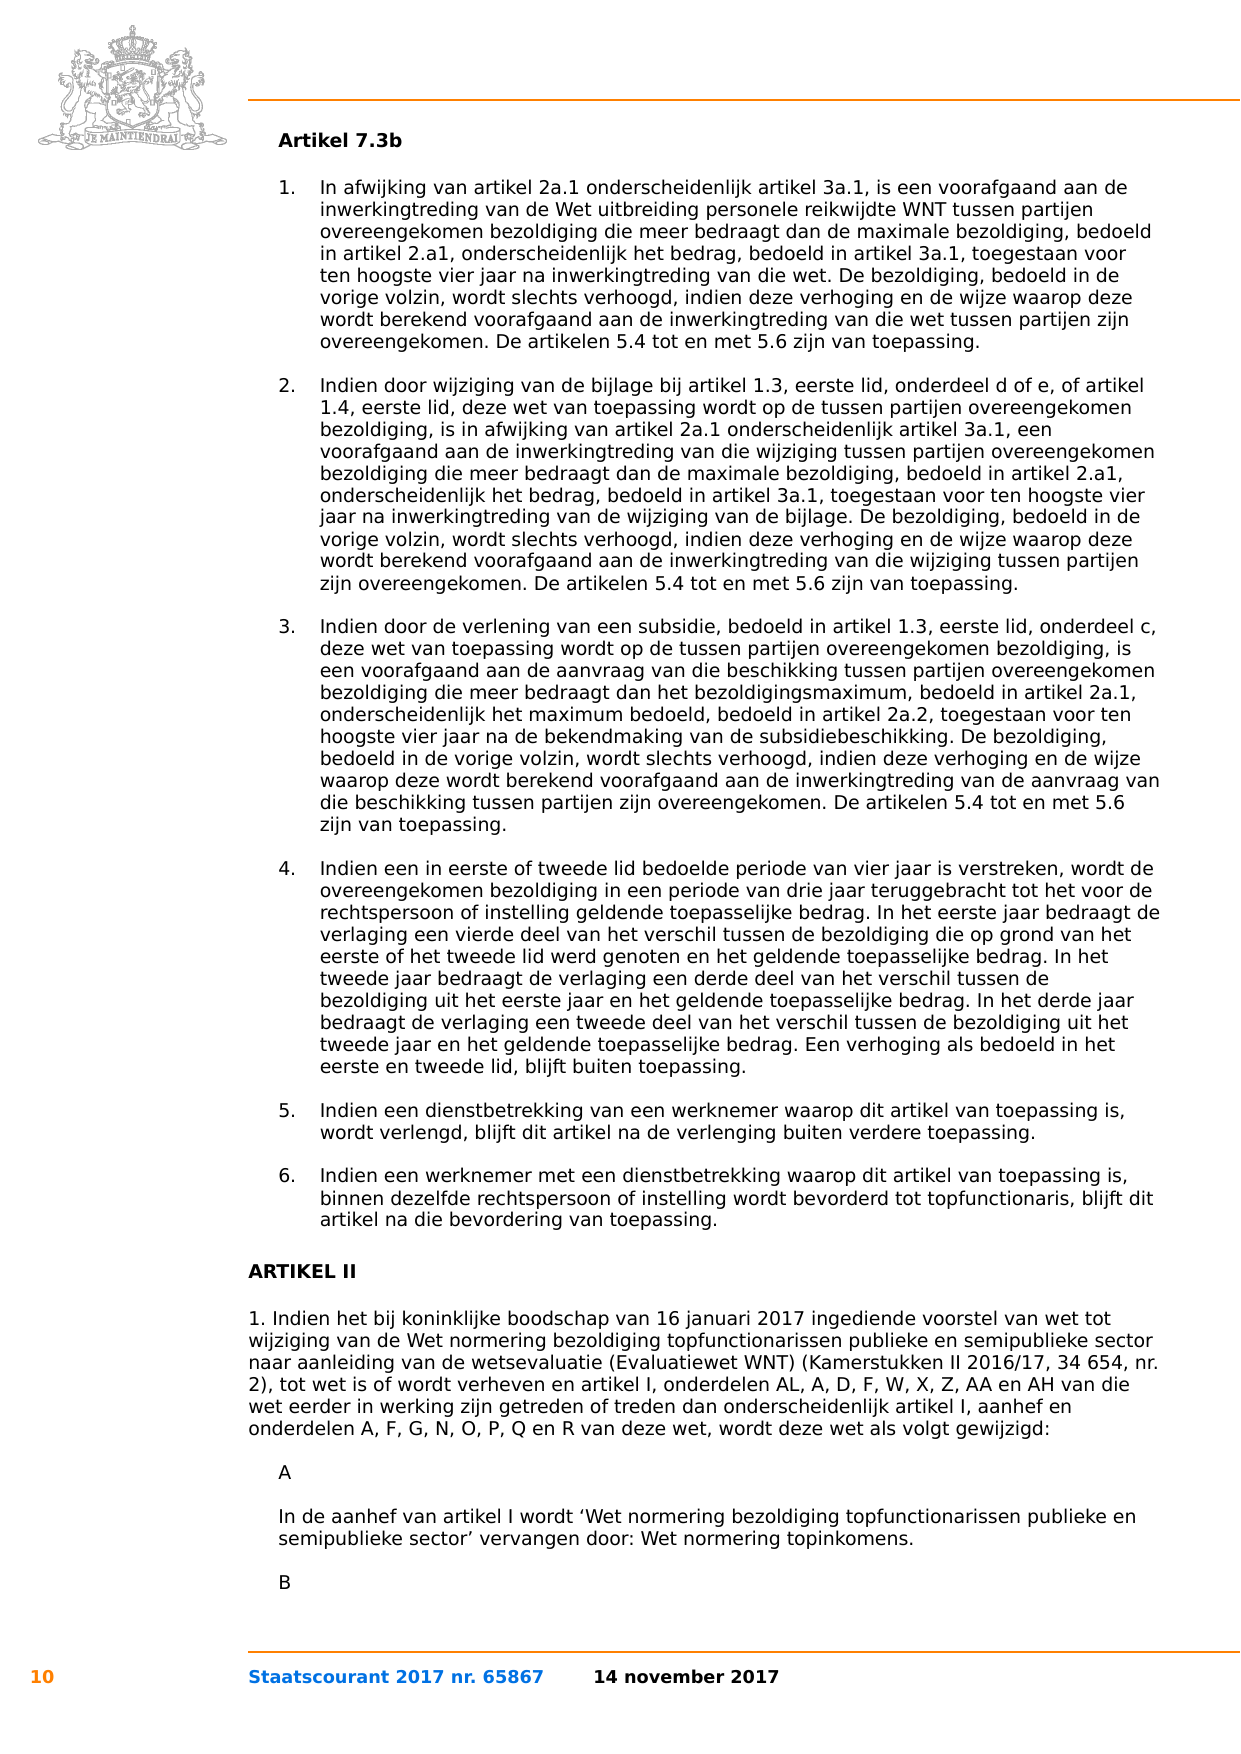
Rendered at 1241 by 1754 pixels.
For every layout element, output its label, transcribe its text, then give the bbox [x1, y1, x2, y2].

text 5. Indien een dienstbetrekking van een werknemer waarop dit artikel van toepassing is, wordt verlengd, blijft dit artikel na de verlenging buiten verdere toepassing. [278, 1099, 1163, 1143]
text In de aanhef van artikel I wordt ‘Wet normering bezoldiging topfunctionarissen publieke en semipublieke sector’ vervangen door: Wet normering topinkomens. [278, 1506, 1163, 1550]
text 1. In afwijking van artikel 2a.1 onderscheidenlijk artikel 3a.1, is een voorafgaand aan de inwerkingtreding van de Wet uitbreiding personele reikwijdte WNT tussen partijen overeengekomen bezoldiging die meer bedraagt dan de maximale bezoldiging, bedoeld in artikel 2.a1, onderscheidenlijk het bedrag, bedoeld in artikel 3a.1, toegestaan voor ten hoogste vier jaar na inwerkingtreding van die wet. De bezoldiging, bedoeld in de vorige volzin, wordt slechts verhoogd, indien deze verhoging en de wijze waarop deze wordt berekend voorafgaand aan de inwerkingtreding van die wet tussen partijen zijn overeengekomen. De artikelen 5.4 tot en met 5.6 zijn van toepassing. [278, 177, 1163, 353]
picture [38, 25, 227, 150]
text 2. Indien door wijziging van de bijlage bij artikel 1.3, eerste lid, onderdeel d of e, of artikel 1.4, eerste lid, deze wet van toepassing wordt op de tussen partijen overeengekomen bezoldiging, is in afwijking van artikel 2a.1 onderscheidenlijk artikel 3a.1, een voorafgaand aan de inwerkingtreding van die wijziging tussen partijen overeengekomen bezoldiging die meer bedraagt dan de maximale bezoldiging, bedoeld in artikel 2.a1, onderscheidenlijk het bedrag, bedoeld in artikel 3a.1, toegestaan voor ten hoogste vier jaar na inwerkingtreding van de wijziging van de bijlage. De bezoldiging, bedoeld in de vorige volzin, wordt slechts verhoogd, indien deze verhoging en de wijze waarop deze wordt berekend voorafgaand aan de inwerkingtreding van die wijziging tussen partijen zijn overeengekomen. De artikelen 5.4 tot en met 5.6 zijn van toepassing. [278, 374, 1163, 594]
text 3. Indien door de verlening van een subsidie, bedoeld in artikel 1.3, eerste lid, onderdeel c, deze wet van toepassing wordt op de tussen partijen overeengekomen bezoldiging, is een voorafgaand aan de aanvraag van die beschikking tussen partijen overeengekomen bezoldiging die meer bedraagt dan het bezoldigingsmaximum, bedoeld in artikel 2a.1, onderscheidenlijk het maximum bedoeld, bedoeld in artikel 2a.2, toegestaan voor ten hoogste vier jaar na de bekendmaking van de subsidiebeschikking. De bezoldiging, bedoeld in de vorige volzin, wordt slechts verhoogd, indien deze verhoging en de wijze waarop deze wordt berekend voorafgaand aan de inwerkingtreding van de aanvraag van die beschikking tussen partijen zijn overeengekomen. De artikelen 5.4 tot en met 5.6 zijn van toepassing. [278, 616, 1163, 836]
text 6. Indien een werknemer met een dienstbetrekking waarop dit artikel van toepassing is, binnen dezelfde rechtspersoon of instelling wordt bevorderd tot topfunctionaris, blijft dit artikel na die bevordering van toepassing. [278, 1165, 1163, 1231]
subtitle Artikel 7.3b [278, 130, 1163, 152]
text 1. Indien het bij koninklijke boodschap van 16 januari 2017 ingediende voorstel van wet tot wijziging van de Wet normering bezoldiging topfunctionarissen publieke en semipublieke sector naar aanleiding van de wetsevaluatie (Evaluatiewet WNT) (Kamerstukken II 2016/17, 34 654, nr. 2), tot wet is of wordt verheven en artikel I, onderdelen AL, A, D, F, W, X, Z, AA en AH van die wet eerder in werking zijn getreden of treden dan onderscheidenlijk artikel I, aanhef en onderdelen A, F, G, N, O, P, Q en R van deze wet, wordt deze wet als volgt gewijzigd: [248, 1308, 1163, 1440]
subtitle ARTIKEL II [248, 1261, 1163, 1283]
text 4. Indien een in eerste of tweede lid bedoelde periode van vier jaar is verstreken, wordt de overeengekomen bezoldiging in een periode van drie jaar teruggebracht tot het voor de rechtspersoon of instelling geldende toepasselijke bedrag. In het eerste jaar bedraagt de verlaging een vierde deel van het verschil tussen de bezoldiging die op grond van het eerste of het tweede lid werd genoten en het geldende toepasselijke bedrag. In het tweede jaar bedraagt de verlaging een derde deel van het verschil tussen de bezoldiging uit het eerste jaar en het geldende toepasselijke bedrag. In het derde jaar bedraagt de verlaging een tweede deel van het verschil tussen de bezoldiging uit het tweede jaar en het geldende toepasselijke bedrag. Een verhoging als bedoeld in het eerste en tweede lid, blijft buiten toepassing. [278, 858, 1163, 1078]
text B [278, 1572, 1163, 1594]
text A [278, 1462, 1163, 1484]
